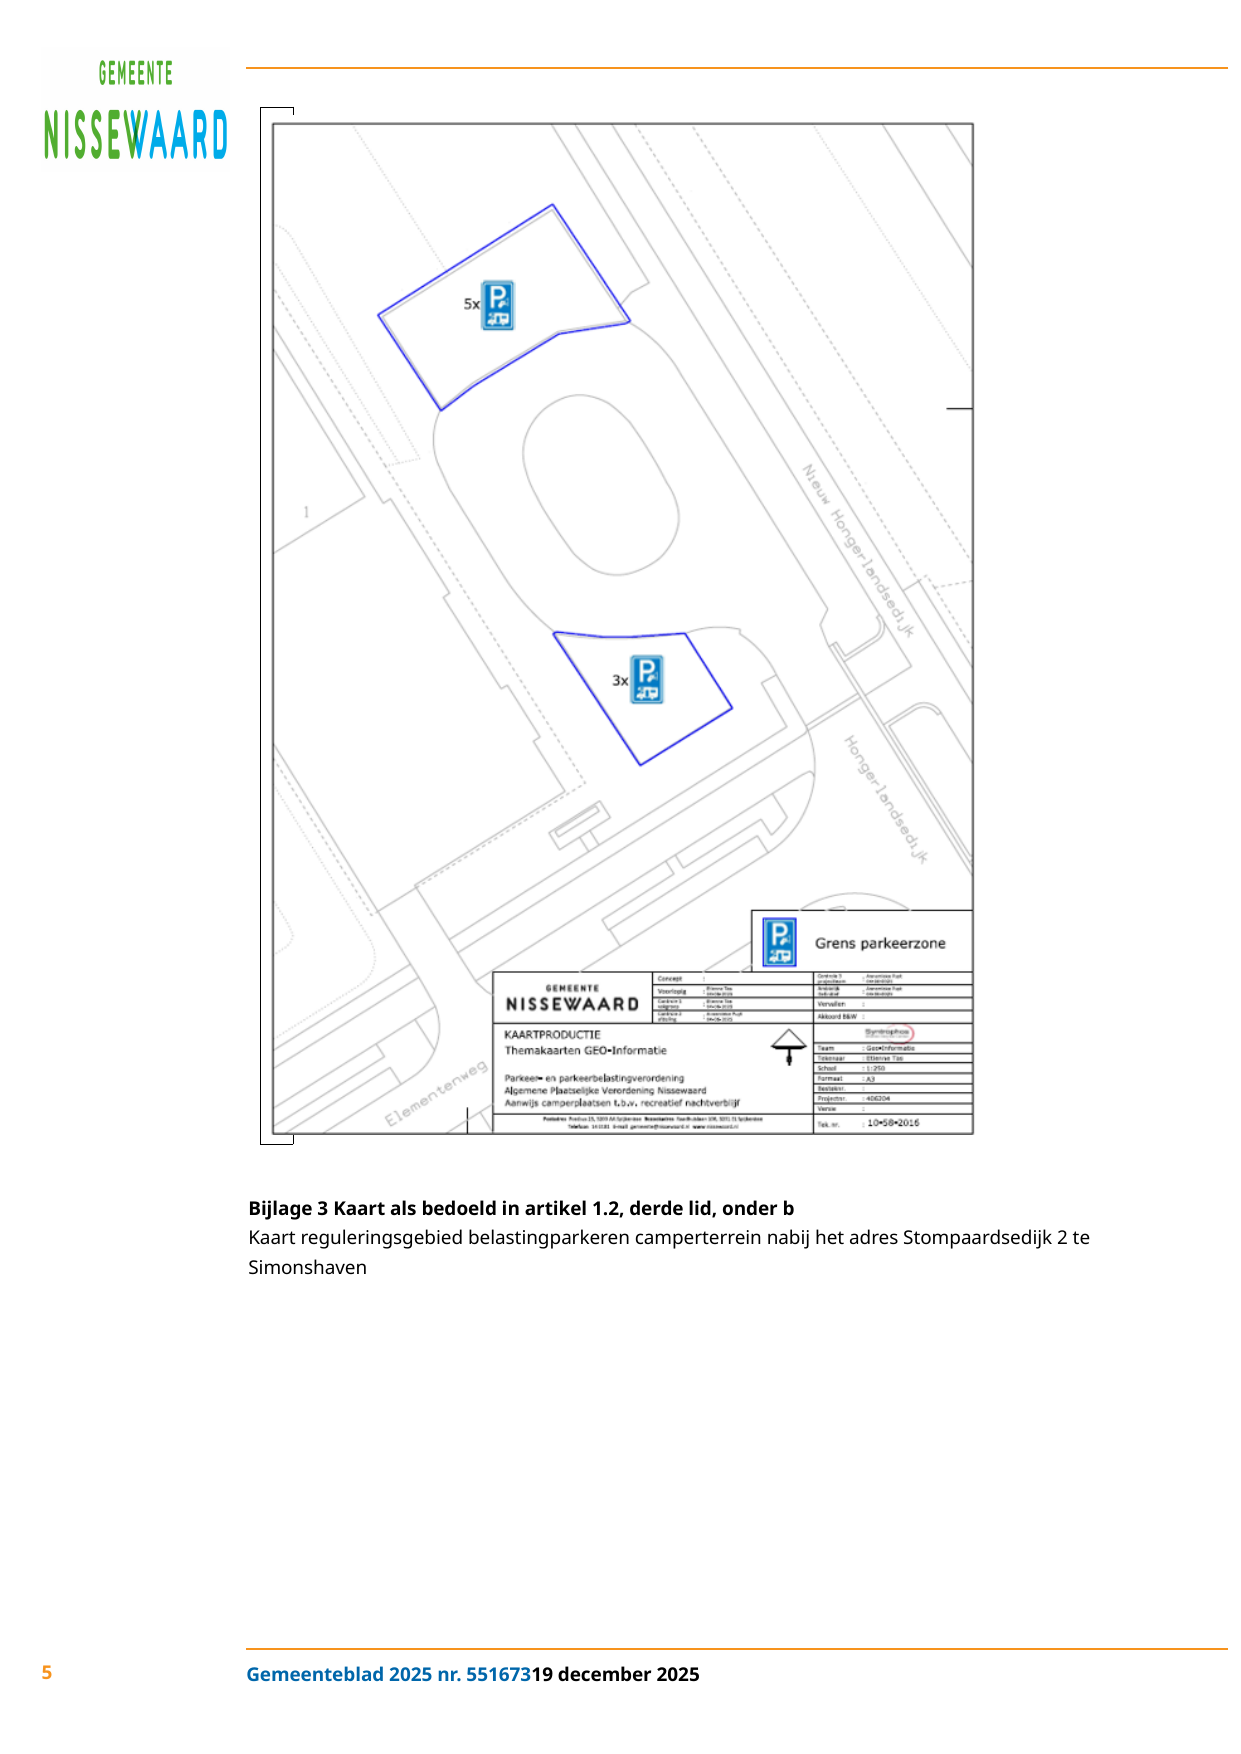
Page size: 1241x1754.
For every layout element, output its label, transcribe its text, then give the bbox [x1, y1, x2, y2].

text Bijlage 3 Kaart als bedoeld in artikel 1.2, derde lid, onder b [248, 1195, 1152, 1221]
picture [41, 47, 231, 172]
picture [268, 115, 978, 1135]
text Kaart reguleringsgebied belastingparkeren camperterrein nabij het adres Stompaardsedijk 2 te Simonshaven [248, 1224, 1152, 1280]
